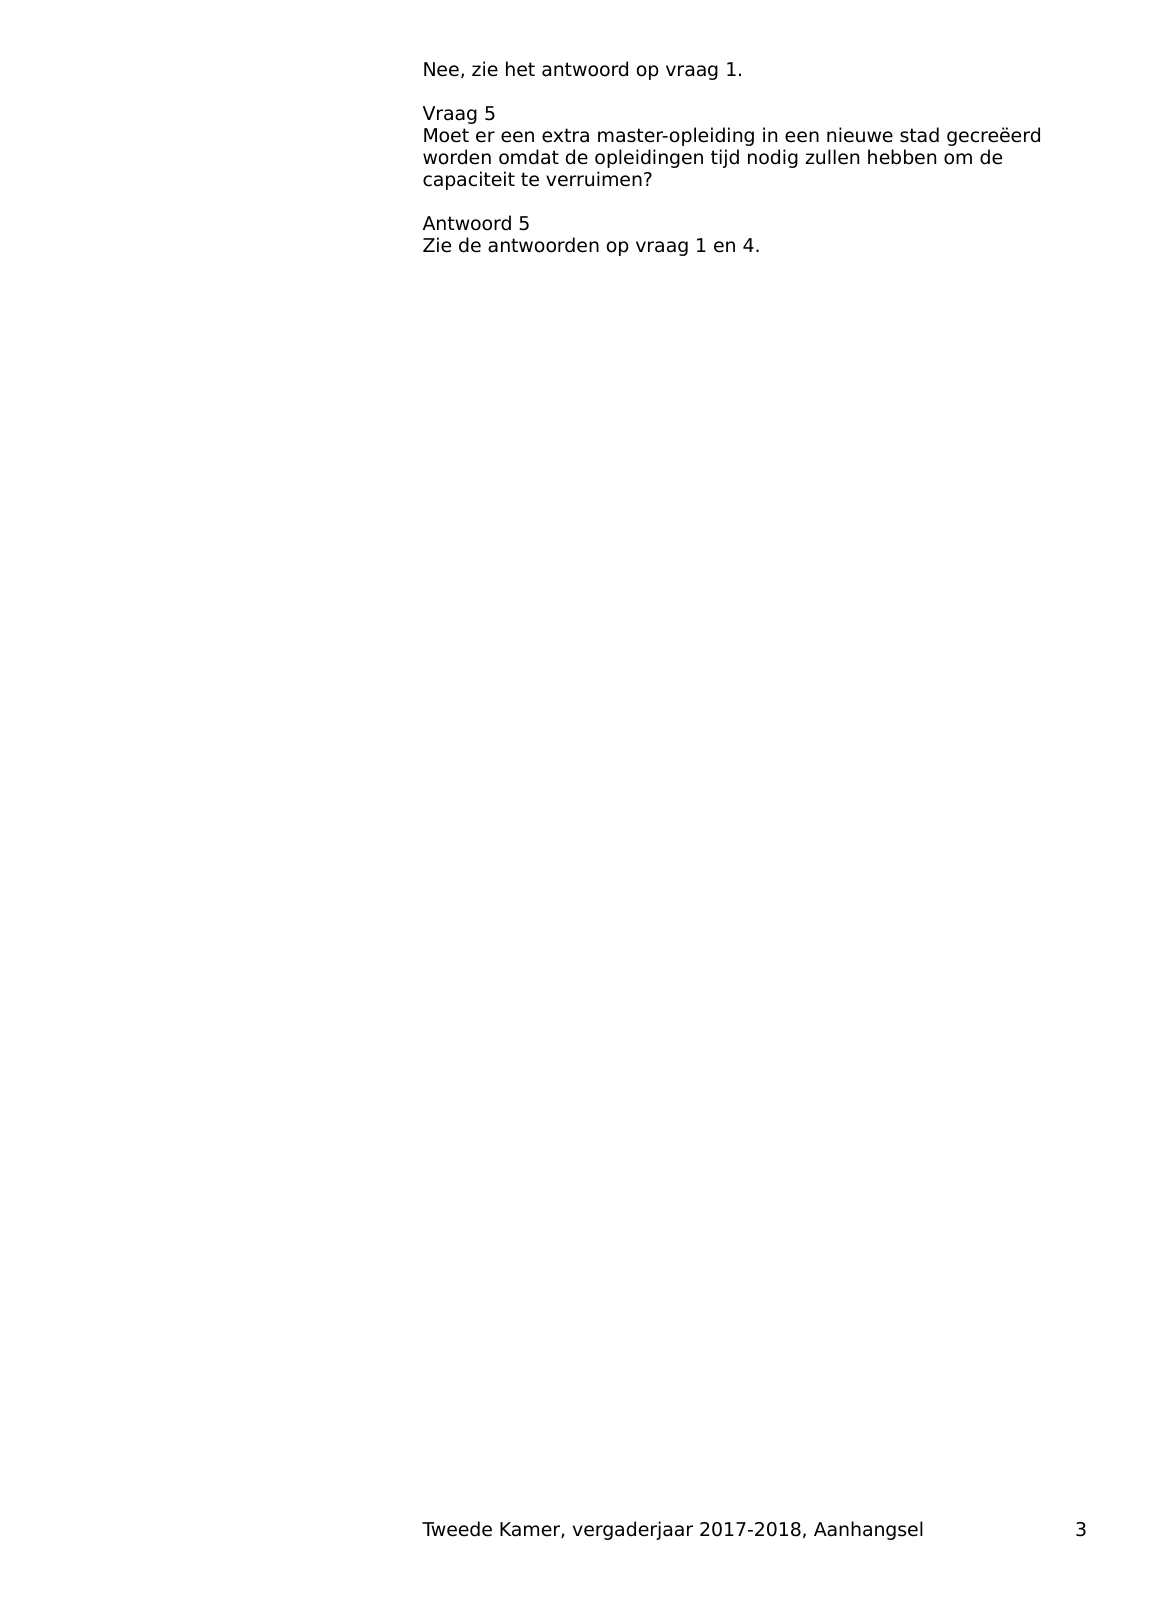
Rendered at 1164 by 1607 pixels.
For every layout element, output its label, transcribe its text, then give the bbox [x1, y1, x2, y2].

text Vraag 5 [422, 103, 1087, 125]
text Antwoord 5 [422, 213, 1087, 235]
text Zie de antwoorden op vraag 1 en 4. [422, 235, 1087, 257]
text Moet er een extra master-opleiding in een nieuwe stad gecreëerd worden omdat de opleidingen tijd nodig zullen hebben om de capaciteit te verruimen? [422, 125, 1087, 191]
text Nee, zie het antwoord op vraag 1. [422, 59, 1087, 81]
